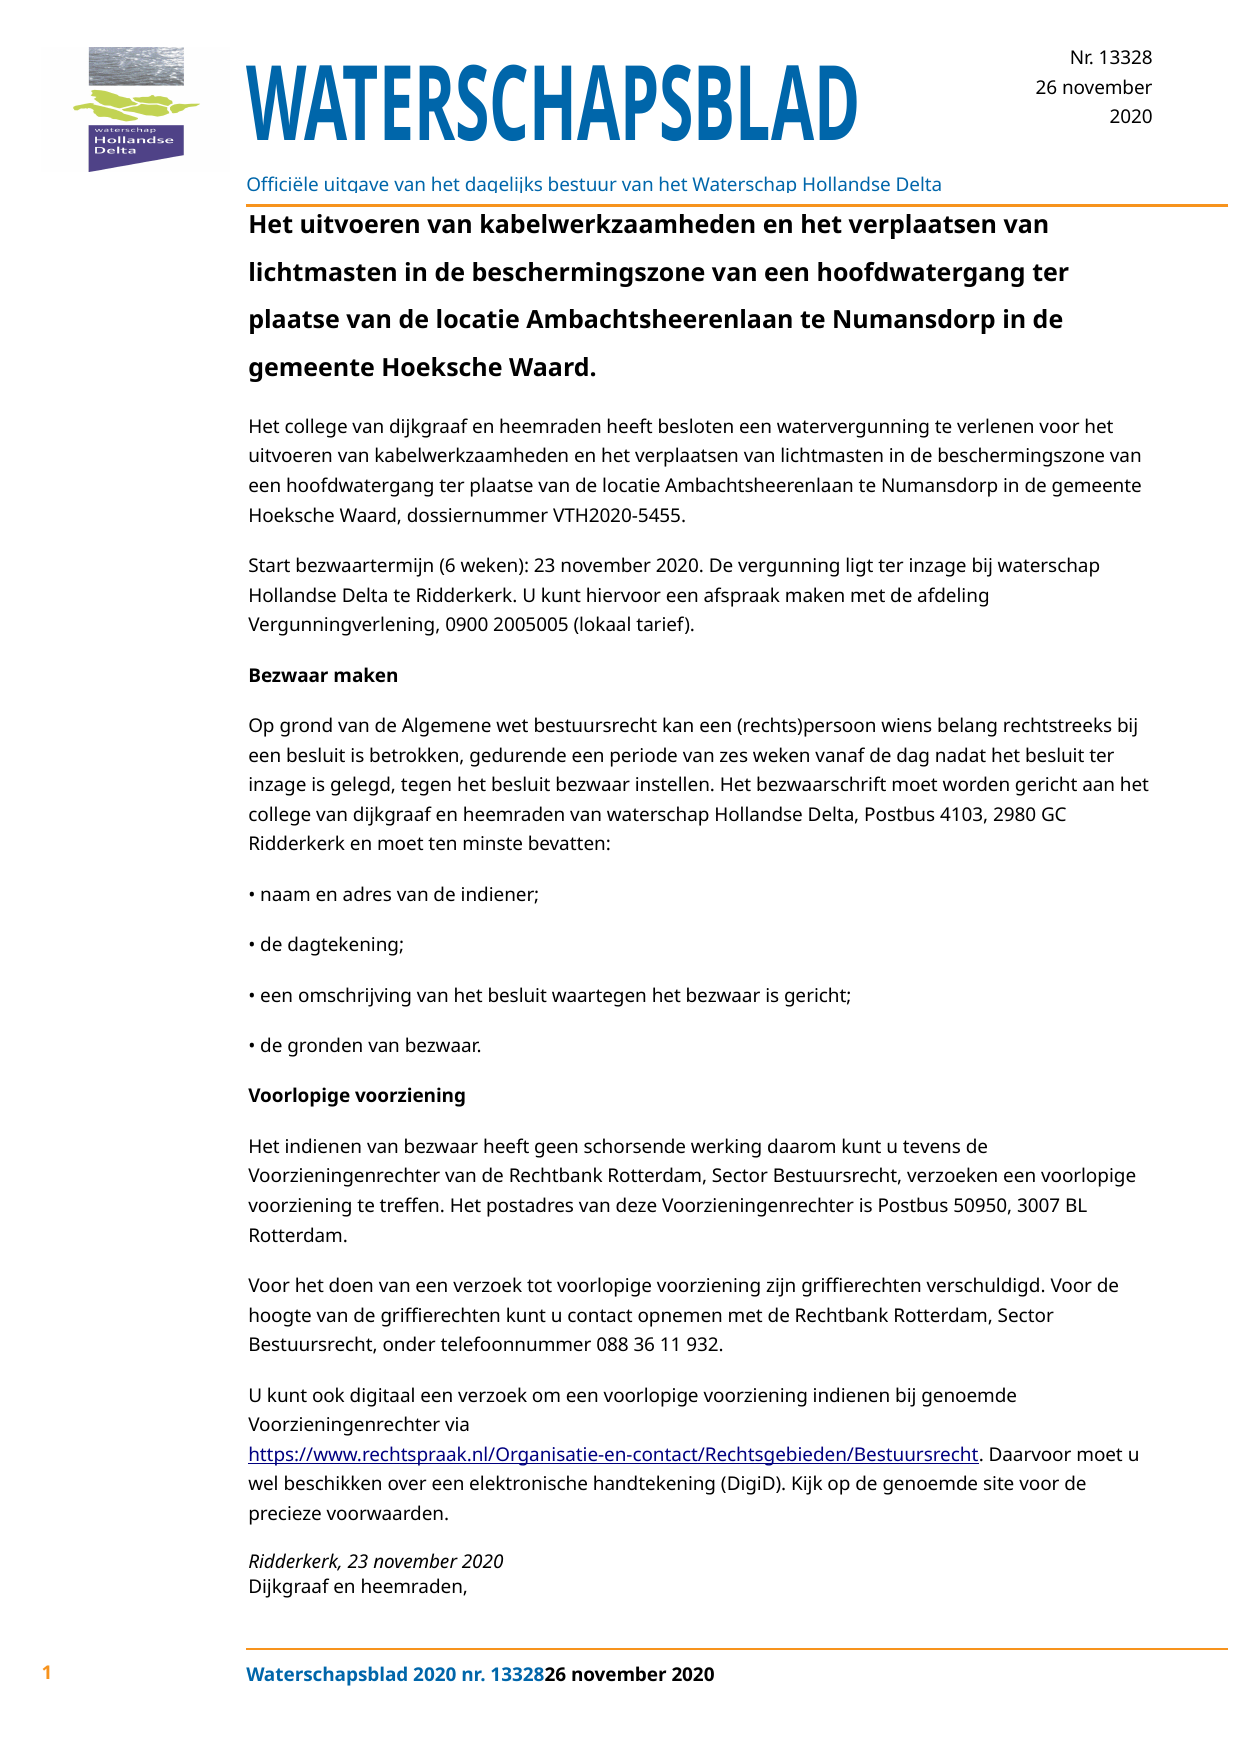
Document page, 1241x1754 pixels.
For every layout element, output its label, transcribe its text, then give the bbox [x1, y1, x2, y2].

text Start bezwaartermijn (6 weken): 23 november 2020. De vergunning ligt ter inzage bij waterschap Hollandse Delta te Ridderkerk. U kunt hiervoor een afspraak maken met de afdeling Vergunningverlening, 0900 2005005 (lokaal tarief). [248, 552, 1152, 637]
text Voorlopige voorziening [248, 1083, 1152, 1108]
text Ridderkerk, 23 november 2020 [248, 1548, 1152, 1574]
text U kunt ook digitaal een verzoek om een voorlopige voorziening indienen bij genoemde Voorzieningenrechter via https://www.rechtspraak.nl/Organisatie-en-contact/Rechtsgebieden/Bestuursrecht. Daarvoor moet u wel beschikken over een elektronische handtekening (DigiD). Kijk op de genoemde site voor de precieze voorwaarden. [248, 1382, 1152, 1526]
text Dijkgraaf en heemraden, [248, 1574, 1152, 1599]
text Voor het doen van een verzoek tot voorlopige voorziening zijn griffierechten verschuldigd. Voor de hoogte van de griffierechten kunt u contact opnemen met de Rechtbank Rotterdam, Sector Bestuursrecht, onder telefoonnummer 088 36 11 932. [248, 1272, 1152, 1357]
text Het indienen van bezwaar heeft geen schorsende werking daarom kunt u tevens de Voorzieningenrechter van de Rechtbank Rotterdam, Sector Bestuursrecht, verzoeken een voorlopige voorziening te treffen. Het postadres van deze Voorzieningenrechter is Postbus 50950, 3007 BL Rotterdam. [248, 1133, 1152, 1248]
picture [41, 47, 231, 172]
text Bezwaar maken [248, 662, 1152, 688]
text • naam en adres van de indiener; [248, 881, 1152, 907]
text Op grond van de Algemene wet bestuursrecht kan een (rechts)persoon wiens belang rechtstreeks bij een besluit is betrokken, gedurende een periode van zes weken vanaf de dag nadat het besluit ter inzage is gelegd, tegen het besluit bezwaar instellen. Het bezwaarschrift moet worden gericht aan het college van dijkgraaf en heemraden van waterschap Hollandse Delta, Postbus 4103, 2980 GC Ridderkerk en moet ten minste bevatten: [248, 712, 1152, 856]
text • de dagtekening; [248, 931, 1152, 957]
text • een omschrijving van het besluit waartegen het bezwaar is gericht; [248, 982, 1152, 1008]
text • de gronden van bezwaar. [248, 1032, 1152, 1058]
text Het college van dijkgraaf en heemraden heeft besloten een watervergunning te verlenen voor het uitvoeren van kabelwerkzaamheden en het verplaatsen van lichtmasten in de beschermingszone van een hoofdwatergang ter plaatse van de locatie Ambachtsheerenlaan te Numansdorp in de gemeente Hoeksche Waard, dossiernummer VTH2020-5455. [248, 413, 1152, 528]
text Het uitvoeren van kabelwerkzaamheden en het verplaatsen van lichtmasten in de beschermingszone van een hoofdwatergang ter plaatse van de locatie Ambachtsheerenlaan te Numansdorp in de gemeente Hoeksche Waard. [248, 207, 1152, 384]
